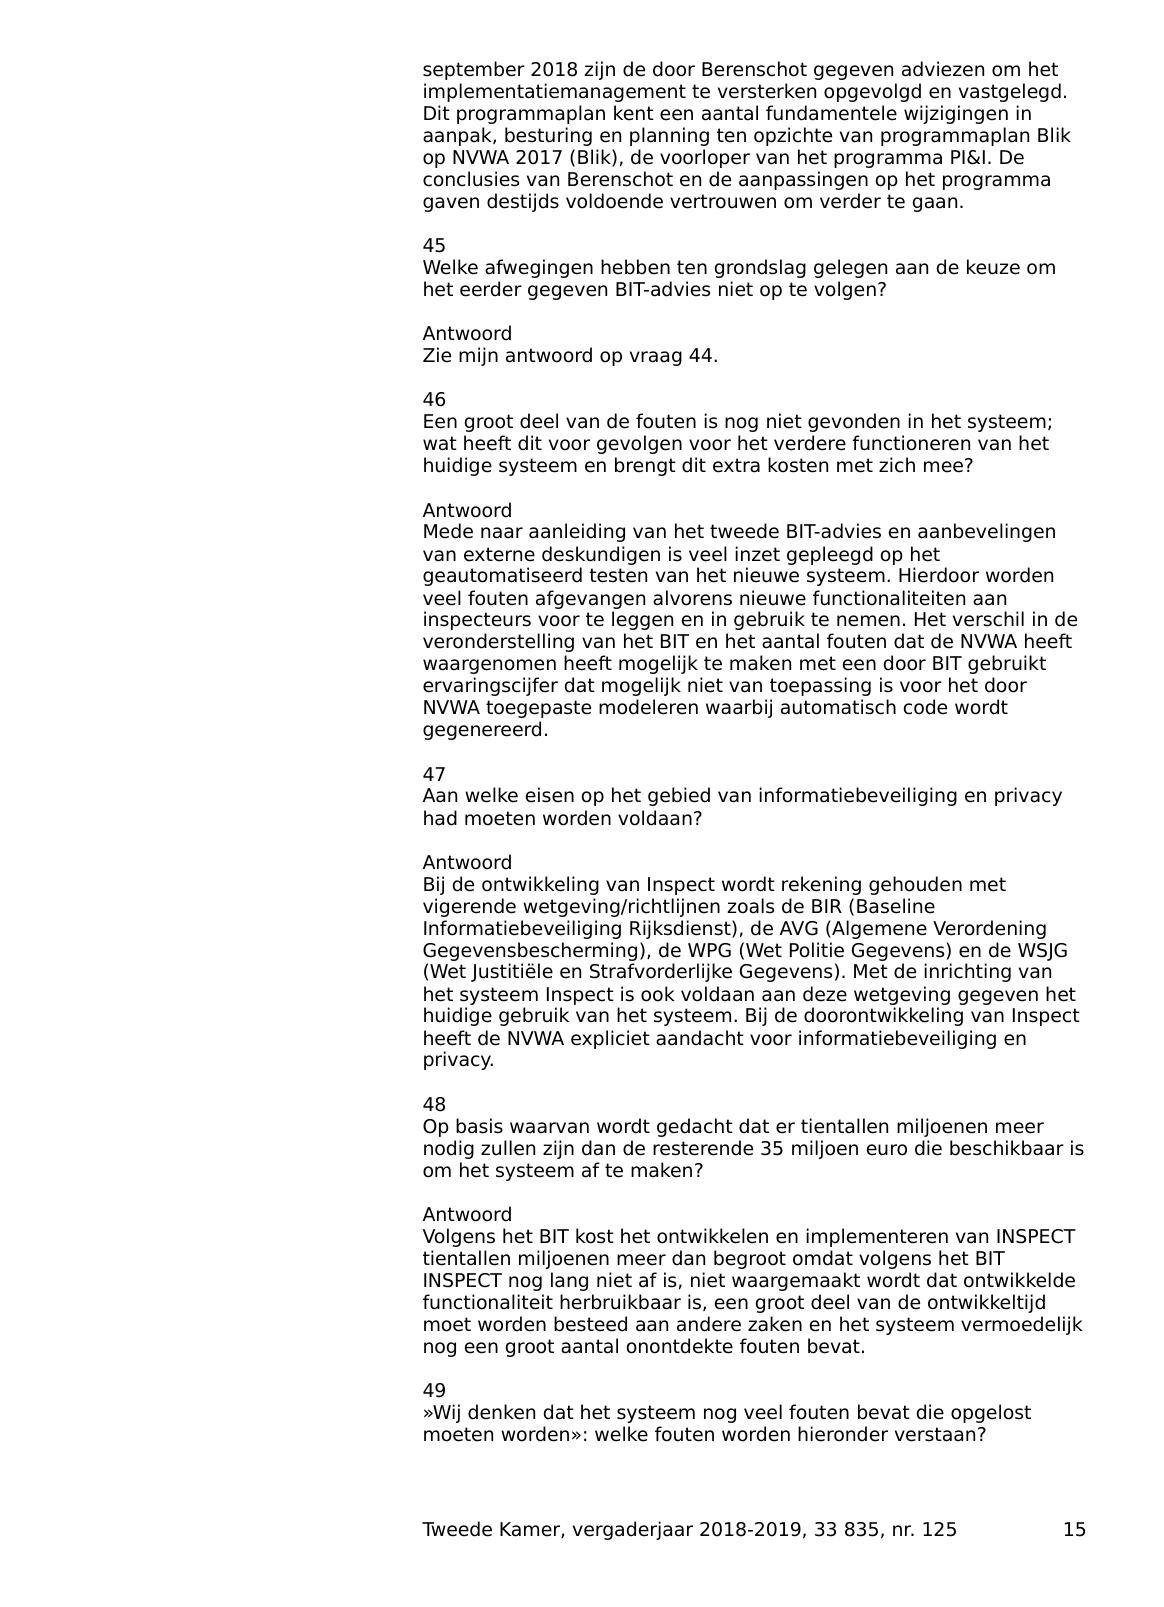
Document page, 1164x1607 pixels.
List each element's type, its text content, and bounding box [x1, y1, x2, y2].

text september 2018 zijn de door Berenschot gegeven adviezen om het implementatiemanagement te versterken opgevolgd en vastgelegd. Dit programmaplan kent een aantal fundamentele wijzigingen in aanpak, besturing en planning ten opzichte van programmaplan Blik op NVWA 2017 (Blik), de voorloper van het programma PI&I. De conclusies van Berenschot en de aanpassingen op het programma gaven destijds voldoende vertrouwen om verder te gaan. [422, 59, 1087, 213]
text Mede naar aanleiding van het tweede BIT-advies en aanbevelingen van externe deskundigen is veel inzet gepleegd op het geautomatiseerd testen van het nieuwe systeem. Hierdoor worden veel fouten afgevangen alvorens nieuwe functionaliteiten aan inspecteurs voor te leggen en in gebruik te nemen. Het verschil in de veronderstelling van het BIT en het aantal fouten dat de NVWA heeft waargenomen heeft mogelijk te maken met een door BIT gebruikt ervaringscijfer dat mogelijk niet van toepassing is voor het door NVWA toegepaste modeleren waarbij automatisch code wordt gegenereerd. [422, 521, 1087, 741]
text 47 [422, 763, 1087, 785]
text »Wij denken dat het systeem nog veel fouten bevat die opgelost moeten worden»: welke fouten worden hieronder verstaan? [422, 1402, 1087, 1446]
text Welke afwegingen hebben ten grondslag gelegen aan de keuze om het eerder gegeven BIT-advies niet op te volgen? [422, 257, 1087, 301]
text Antwoord [422, 499, 1087, 521]
text Antwoord [422, 323, 1087, 345]
text Op basis waarvan wordt gedacht dat er tientallen miljoenen meer nodig zullen zijn dan de resterende 35 miljoen euro die beschikbaar is om het systeem af te maken? [422, 1116, 1087, 1181]
text Antwoord [422, 1204, 1087, 1226]
text Zie mijn antwoord op vraag 44. [422, 345, 1087, 367]
text 46 [422, 389, 1087, 411]
text Volgens het BIT kost het ontwikkelen en implementeren van INSPECT tientallen miljoenen meer dan begroot omdat volgens het BIT INSPECT nog lang niet af is, niet waargemaakt wordt dat ontwikkelde functionaliteit herbruikbaar is, een groot deel van de ontwikkeltijd moet worden besteed aan andere zaken en het systeem vermoedelijk nog een groot aantal onontdekte fouten bevat. [422, 1226, 1087, 1357]
text 49 [422, 1380, 1087, 1402]
text Een groot deel van de fouten is nog niet gevonden in het systeem; wat heeft dit voor gevolgen voor het verdere functioneren van het huidige systeem en brengt dit extra kosten met zich mee? [422, 411, 1087, 477]
text 45 [422, 235, 1087, 257]
text Aan welke eisen op het gebied van informatiebeveiliging en privacy had moeten worden voldaan? [422, 785, 1087, 829]
text Antwoord [422, 852, 1087, 873]
text Bij de ontwikkeling van Inspect wordt rekening gehouden met vigerende wetgeving/richtlijnen zoals de BIR (Baseline Informatiebeveiliging Rijksdienst), de AVG (Algemene Verordening Gegevensbescherming), de WPG (Wet Politie Gegevens) en de WSJG (Wet Justitiële en Strafvorderlijke Gegevens). Met de inrichting van het systeem Inspect is ook voldaan aan deze wetgeving gegeven het huidige gebruik van het systeem. Bij de doorontwikkeling van Inspect heeft de NVWA expliciet aandacht voor informatiebeveiliging en privacy. [422, 873, 1087, 1071]
text 48 [422, 1093, 1087, 1116]
